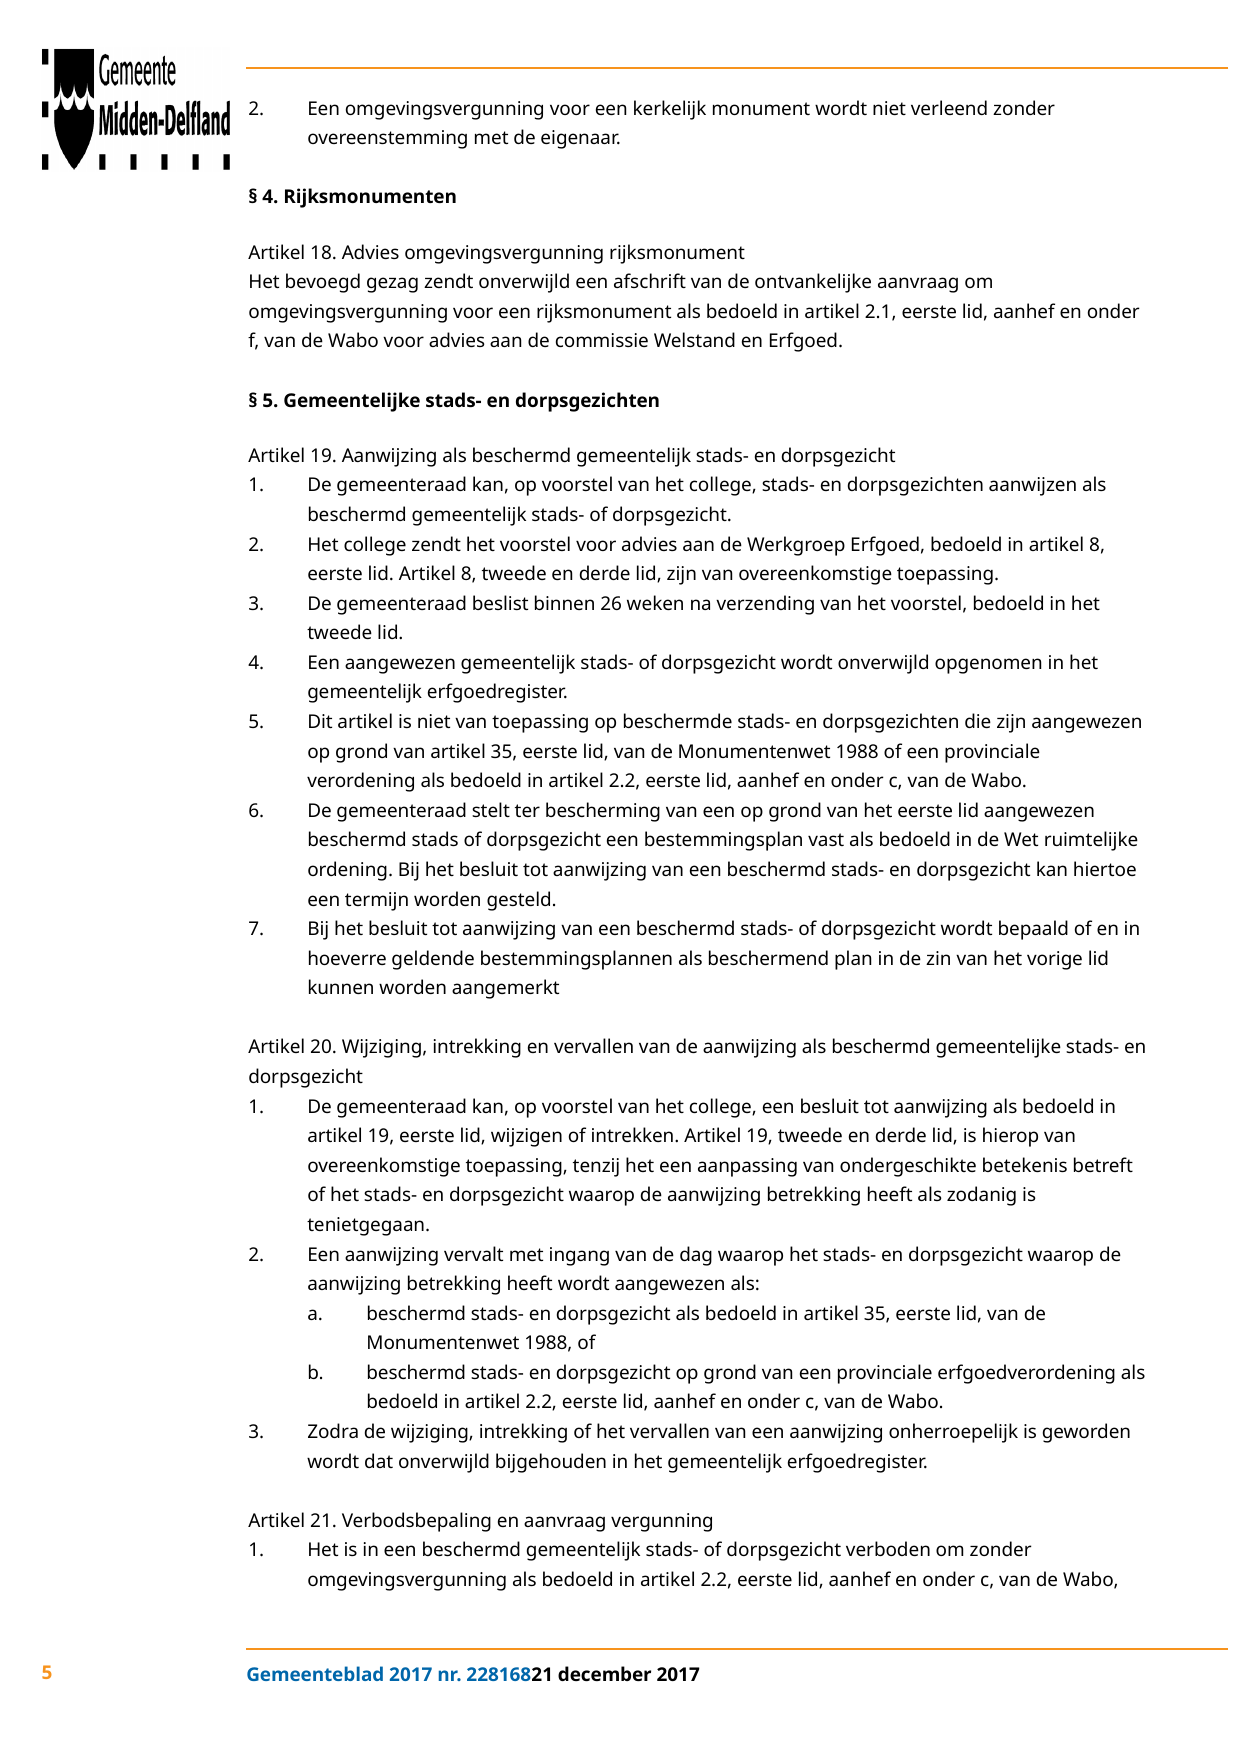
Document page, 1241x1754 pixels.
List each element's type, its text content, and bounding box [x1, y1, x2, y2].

text Artikel 18. Advies omgevingsvergunning rijksmonument [248, 239, 1152, 264]
text Het bevoegd gezag zendt onverwijld een afschrift van de ontvankelijke aanvraag om omgevingsvergunning voor een rijksmonument als bedoeld in artikel 2.1, eerste lid, aanhef en onder f, van de Wabo voor advies aan de commissie Welstand en Erfgoed. [248, 268, 1152, 353]
list Bij het besluit tot aanwijzing van een beschermd stads- of dorpsgezicht wordt bepaald of en in hoeverre geldende bestemmingsplannen als beschermend plan in de zin van het vorige lid kunnen worden aangemerkt [248, 915, 1152, 1000]
text Artikel 21. Verbodsbepaling en aanvraag vergunning [248, 1507, 1152, 1533]
picture [41, 47, 231, 172]
list beschermd stads- en dorpsgezicht als bedoeld in artikel 35, eerste lid, van de Monumentenwet 1988, of [307, 1300, 1152, 1355]
list Een aangewezen gemeentelijk stads- of dorpsgezicht wordt onverwijld opgenomen in het gemeentelijk erfgoedregister. [248, 649, 1152, 704]
text § 4. Rijksmonumenten [248, 183, 1152, 209]
text § 5. Gemeentelijke stads- en dorpsgezichten [248, 387, 1152, 412]
list Het is in een beschermd gemeentelijk stads- of dorpsgezicht verboden om zonder omgevingsvergunning als bedoeld in artikel 2.2, eerste lid, aanhef en onder c, van de Wabo, [248, 1537, 1152, 1592]
text Artikel 19. Aanwijzing als beschermd gemeentelijk stads- en dorpsgezicht [248, 442, 1152, 468]
list Dit artikel is niet van toepassing op beschermde stads- en dorpsgezichten die zijn aangewezen op grond van artikel 35, eerste lid, van de Monumentenwet 1988 of een provinciale verordening als bedoeld in artikel 2.2, eerste lid, aanhef en onder c, van de Wabo. [248, 708, 1152, 793]
list De gemeenteraad beslist binnen 26 weken na verzending van het voorstel, bedoeld in het tweede lid. [248, 590, 1152, 645]
list Het college zendt het voorstel voor advies aan de Werkgroep Erfgoed, bedoeld in artikel 8, eerste lid. Artikel 8, tweede en derde lid, zijn van overeenkomstige toepassing. [248, 531, 1152, 586]
text Artikel 20. Wijziging, intrekking en vervallen van de aanwijzing als beschermd gemeentelijke stads- en dorpsgezicht [248, 1034, 1152, 1089]
list beschermd stads- en dorpsgezicht op grond van een provinciale erfgoedverordening als bedoeld in artikel 2.2, eerste lid, aanhef en onder c, van de Wabo. [307, 1359, 1152, 1414]
list De gemeenteraad kan, op voorstel van het college, een besluit tot aanwijzing als bedoeld in artikel 19, eerste lid, wijzigen of intrekken. Artikel 19, tweede en derde lid, is hierop van overeenkomstige toepassing, tenzij het een aanpassing van ondergeschikte betekenis betreft of het stads- en dorpsgezicht waarop de aanwijzing betrekking heeft als zodanig is tenietgegaan. [248, 1093, 1152, 1237]
list Een omgevingsvergunning voor een kerkelijk monument wordt niet verleend zonder overeenstemming met de eigenaar. [248, 95, 1152, 150]
list De gemeenteraad kan, op voorstel van het college, stads- en dorpsgezichten aanwijzen als beschermd gemeentelijk stads- of dorpsgezicht. [248, 472, 1152, 527]
list Een aanwijzing vervalt met ingang van de dag waarop het stads- en dorpsgezicht waarop de aanwijzing betrekking heeft wordt aangewezen als: [248, 1241, 1152, 1296]
list Zodra de wijziging, intrekking of het vervallen van een aanwijzing onherroepelijk is geworden wordt dat onverwijld bijgehouden in het gemeentelijk erfgoedregister. [248, 1418, 1152, 1474]
list De gemeenteraad stelt ter bescherming van een op grond van het eerste lid aangewezen beschermd stads of dorpsgezicht een bestemmingsplan vast als bedoeld in de Wet ruimtelijke ordening. Bij het besluit tot aanwijzing van een beschermd stads- en dorpsgezicht kan hiertoe een termijn worden gesteld. [248, 797, 1152, 912]
